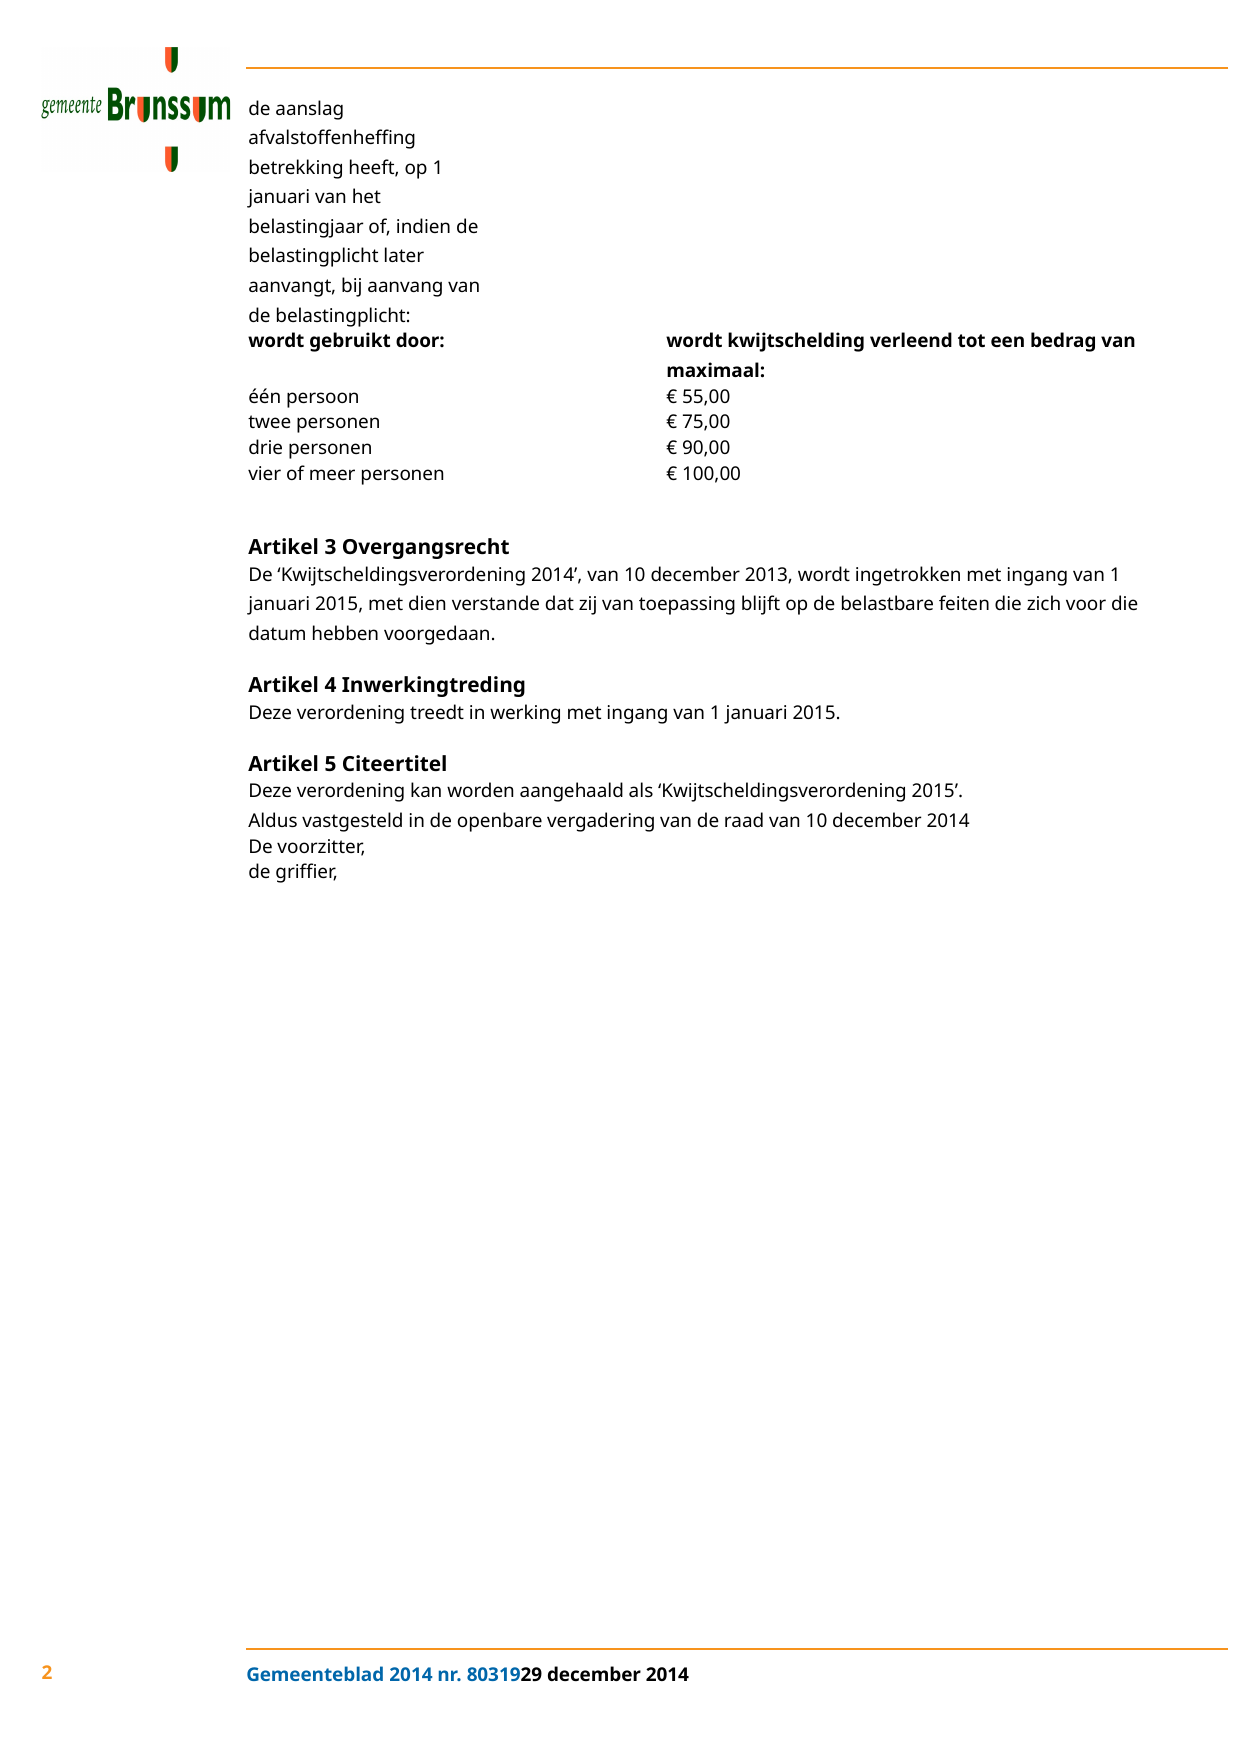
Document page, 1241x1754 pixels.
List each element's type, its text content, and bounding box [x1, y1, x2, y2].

text Deze verordening treedt in werking met ingang van 1 januari 2015. [248, 699, 1152, 724]
table_cell wordt kwijtschelding verleend tot een bedrag van maximaal: [666, 328, 1152, 383]
text De ‘Kwijtscheldingsverordening 2014’, van 10 december 2013, wordt ingetrokken met ingang van 1 januari 2015, met dien verstande dat zij van toepassing blijft op de belastbare feiten die zich voor die datum hebben voorgedaan. [248, 561, 1152, 646]
text de griffier, [248, 859, 1152, 884]
table_cell wordt gebruikt door: [248, 328, 494, 383]
table_cell twee personen [248, 409, 494, 434]
picture [41, 47, 231, 172]
table_cell drie personen [248, 434, 494, 460]
table_cell € 75,00 [666, 409, 1152, 434]
table_cell één persoon [248, 383, 494, 409]
table_cell [494, 383, 666, 409]
text Aldus vastgesteld in de openbare vergadering van de raad van 10 december 2014 [248, 807, 1152, 833]
table_cell € 55,00 [666, 383, 1152, 409]
table_cell [494, 328, 666, 383]
text Artikel 4 Inwerkingtreding [248, 670, 1152, 699]
text Artikel 3 Overgangsrecht [248, 532, 1152, 561]
table_cell € 100,00 [666, 460, 1152, 486]
table_cell [494, 434, 666, 460]
table_cell vier of meer personen [248, 460, 494, 486]
text De voorzitter, [248, 833, 1152, 859]
table_header de aanslag afvalstoffenheffing betrekking heeft, op 1 januari van het belastingjaar of, indien de belastingplicht later aanvangt, bij aanvang van de belastingplicht: [248, 95, 494, 328]
table_cell € 90,00 [666, 434, 1152, 460]
table_cell [494, 409, 666, 434]
text Artikel 5 Citeertitel [248, 749, 1152, 778]
table_cell [494, 460, 666, 486]
text Deze verordening kan worden aangehaald als ‘Kwijtscheldingsverordening 2015’. [248, 778, 1152, 803]
